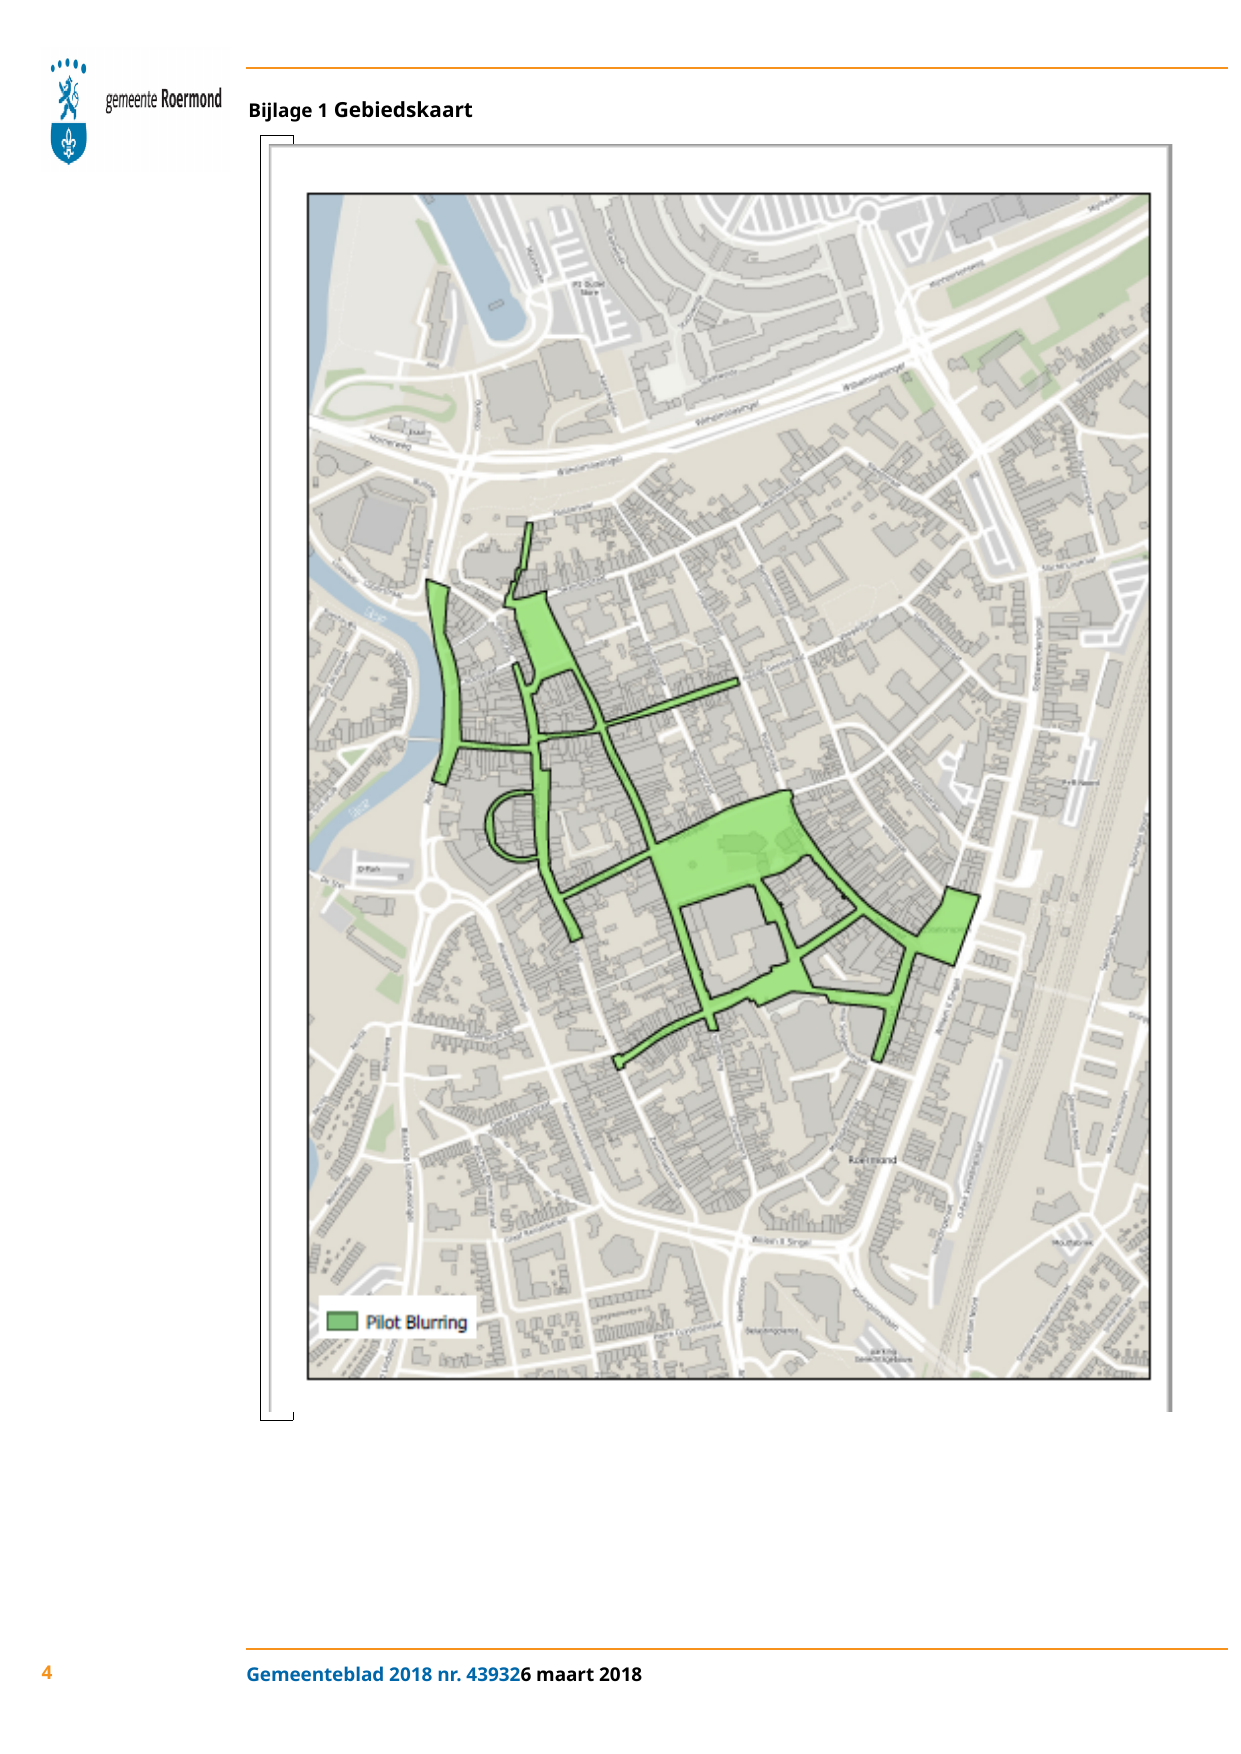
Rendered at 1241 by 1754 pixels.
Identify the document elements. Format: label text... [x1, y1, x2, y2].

picture [41, 47, 231, 172]
picture [268, 144, 1173, 1412]
text Bijlage 1 Gebiedskaart [248, 95, 1152, 123]
